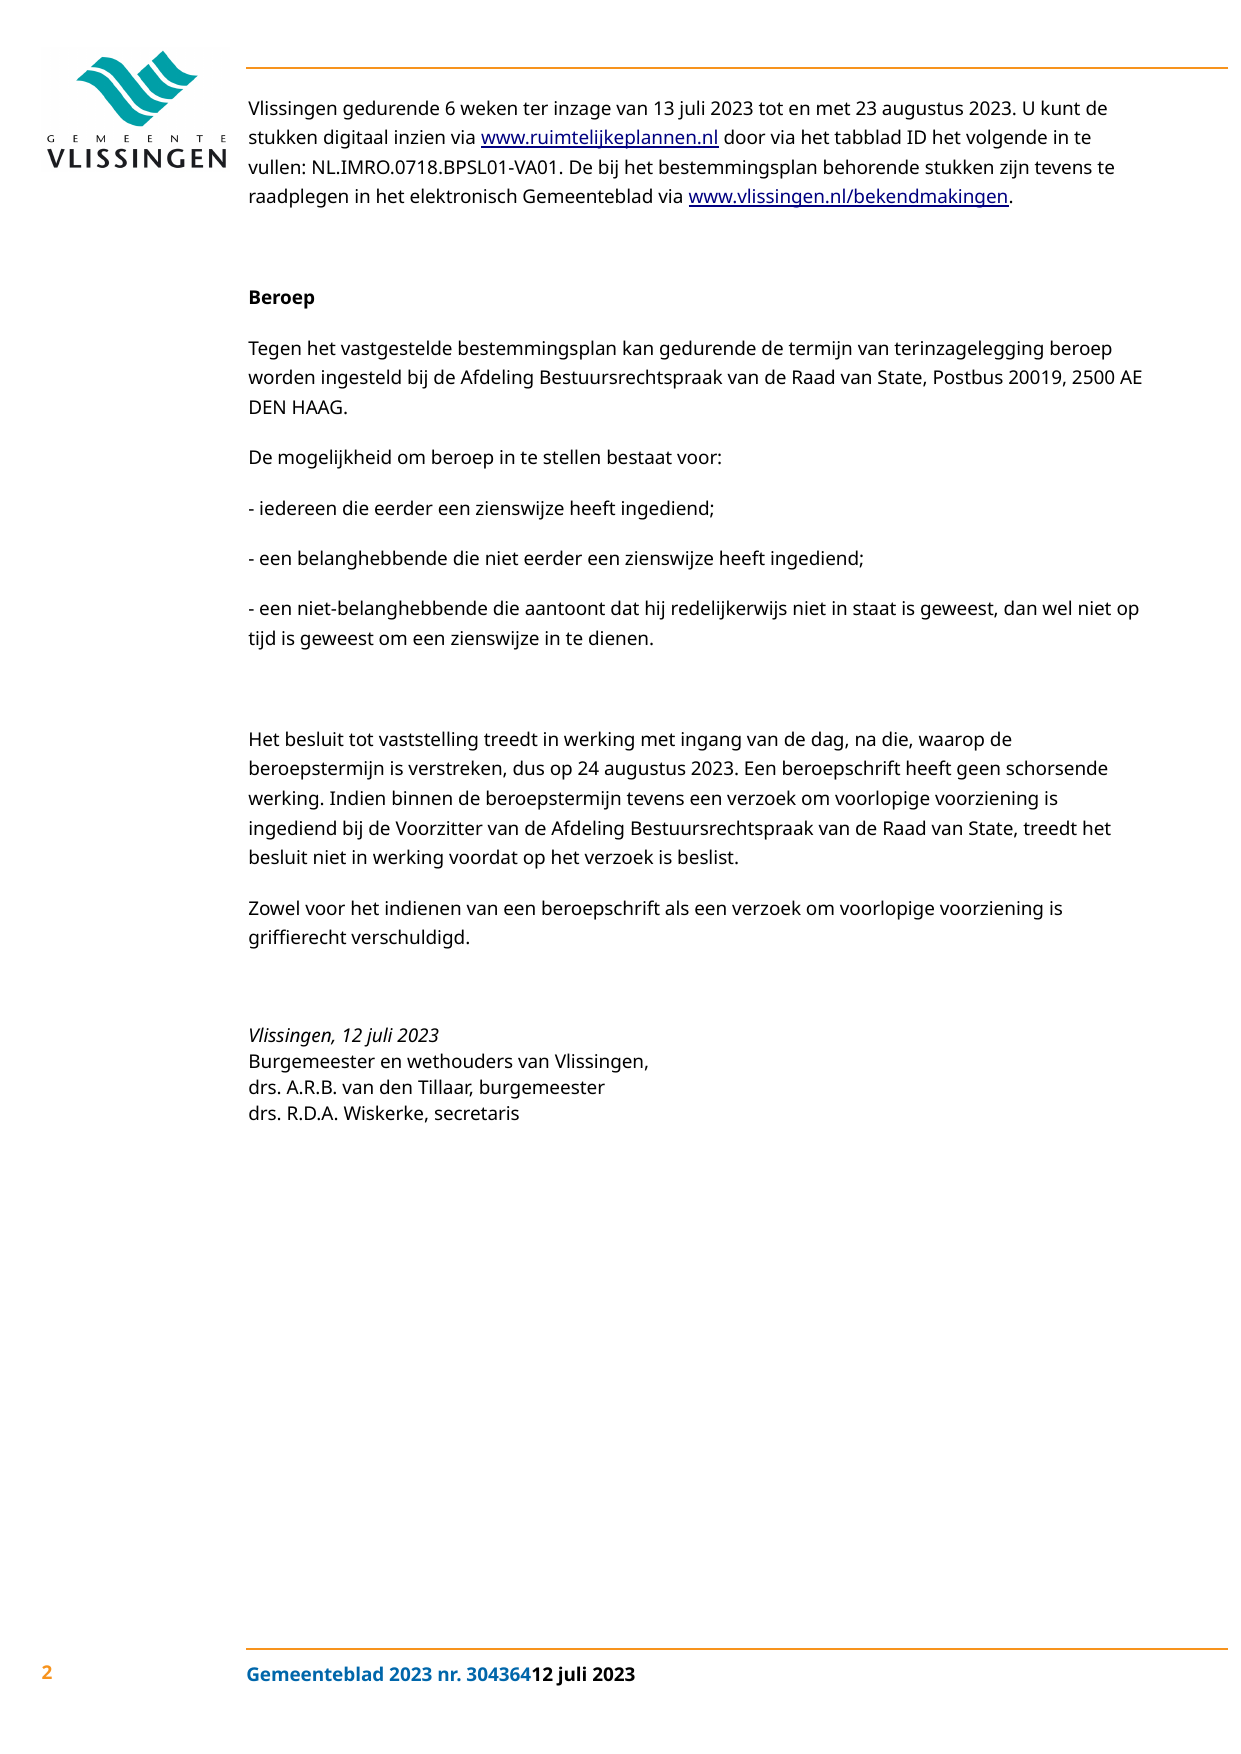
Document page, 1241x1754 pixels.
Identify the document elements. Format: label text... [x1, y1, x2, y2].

text - iedereen die eerder een zienswijze heeft ingediend; [248, 495, 1152, 521]
text Het besluit tot vaststelling treedt in werking met ingang van de dag, na die, waarop de beroepstermijn is verstreken, dus op 24 augustus 2023. Een beroepschrift heeft geen schorsende werking. Indien binnen de beroepstermijn tevens een verzoek om voorlopige voorziening is ingediend bij de Voorzitter van de Afdeling Bestuursrechtspraak van de Raad van State, treedt het besluit niet in werking voordat op het verzoek is beslist. [248, 726, 1152, 870]
text Beroep [248, 284, 1152, 310]
text drs. A.R.B. van den Tillaar, burgemeester [248, 1074, 1152, 1100]
text - een belanghebbende die niet eerder een zienswijze heeft ingediend; [248, 545, 1152, 571]
text Tegen het vastgestelde bestemmingsplan kan gedurende de termijn van terinzagelegging beroep worden ingesteld bij de Afdeling Bestuursrechtspraak van de Raad van State, Postbus 20019, 2500 AE DEN HAAG. [248, 335, 1152, 420]
picture [41, 47, 231, 172]
text - een niet-belanghebbende die aantoont dat hij redelijkerwijs niet in staat is geweest, dan wel niet op tijd is geweest om een zienswijze in te dienen. [248, 596, 1152, 651]
text Zowel voor het indienen van een beroepschrift als een verzoek om voorlopige voorziening is griffierecht verschuldigd. [248, 895, 1152, 950]
text Vlissingen, 12 juli 2023 [248, 1023, 1152, 1048]
text drs. R.D.A. Wiskerke, secretaris [248, 1100, 1152, 1126]
text De mogelijkheid om beroep in te stellen bestaat voor: [248, 444, 1152, 470]
text Vlissingen gedurende 6 weken ter inzage van 13 juli 2023 tot en met 23 augustus 2023. U kunt de stukken digitaal inzien via www.ruimtelijkeplannen.nl door via het tabblad ID het volgende in te vullen: NL.IMRO.0718.BPSL01-VA01. De bij het bestemmingsplan behorende stukken zijn tevens te raadplegen in het elektronisch Gemeenteblad via www.vlissingen.nl/bekendmakingen. [248, 95, 1152, 209]
text Burgemeester en wethouders van Vlissingen, [248, 1048, 1152, 1074]
